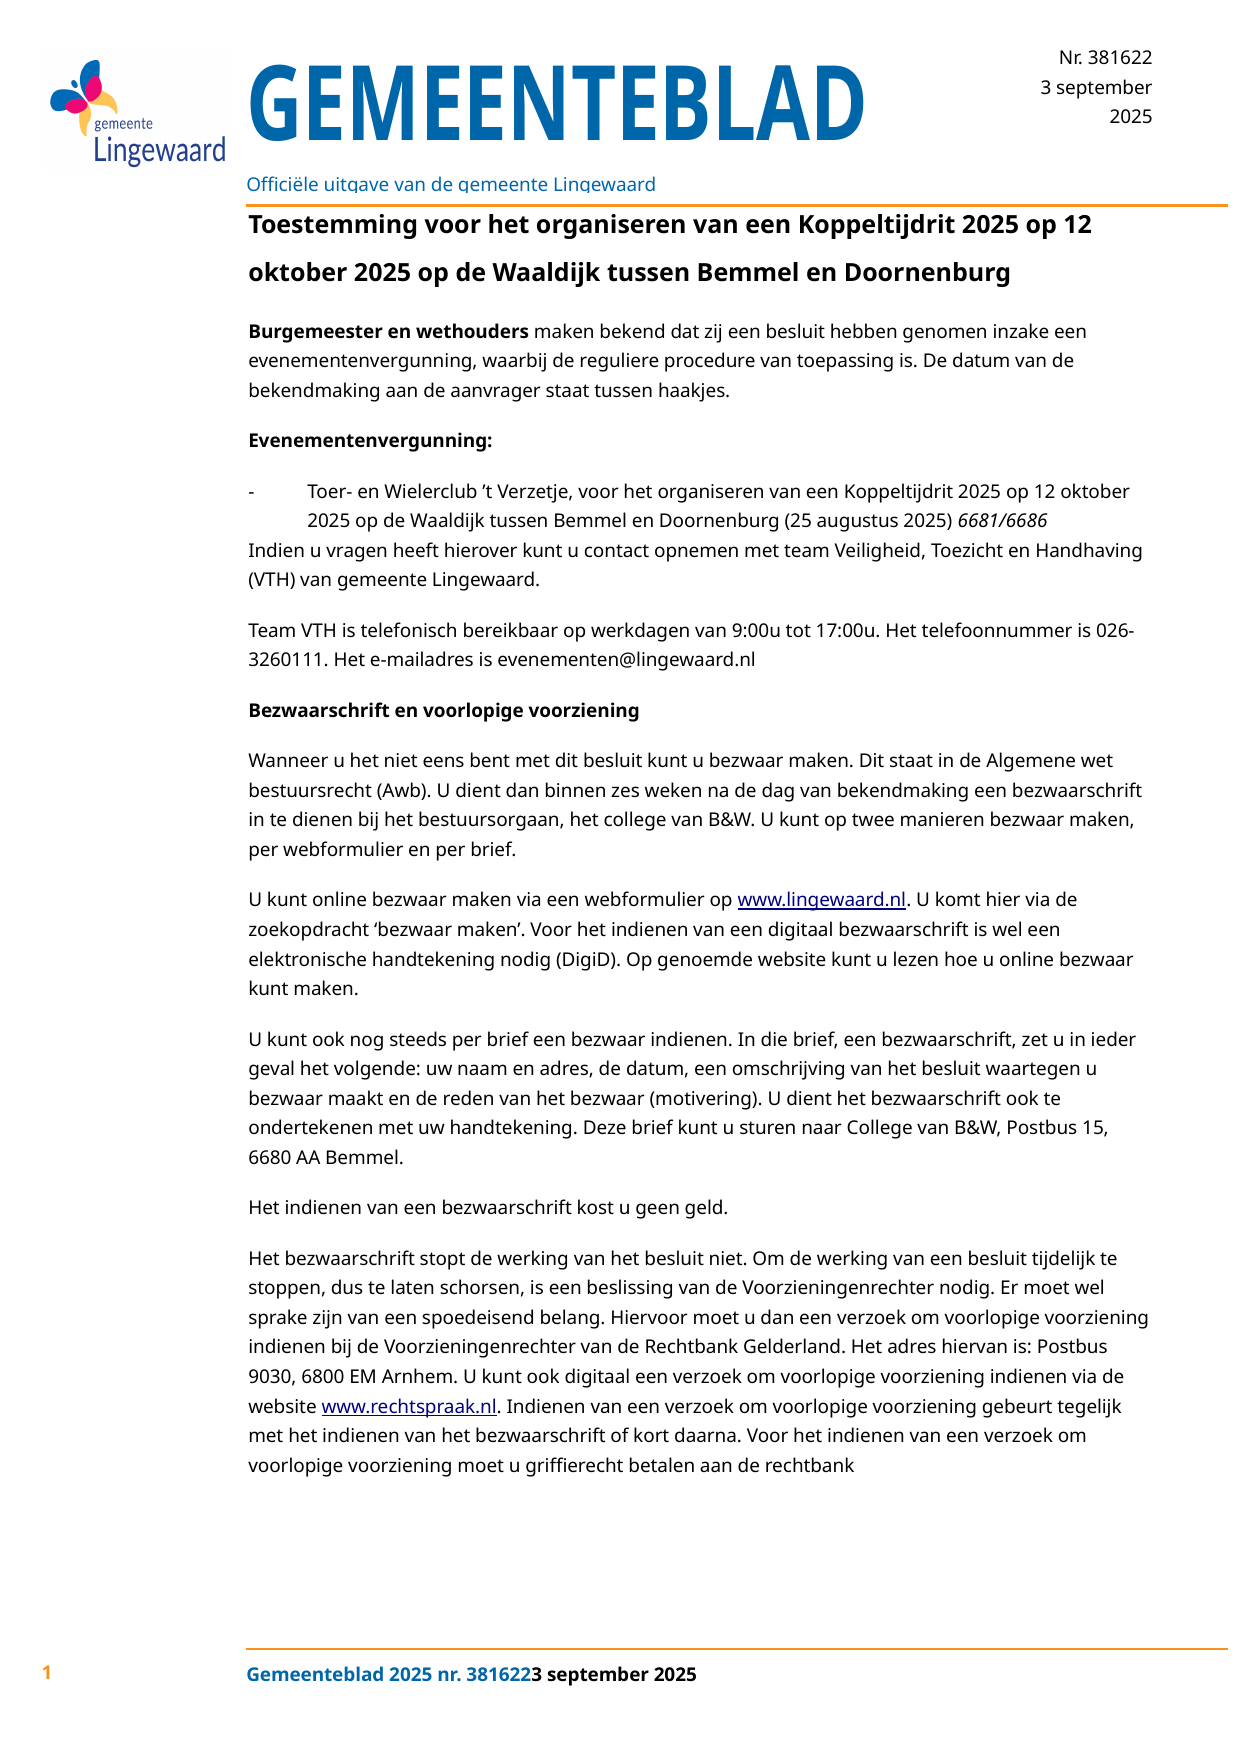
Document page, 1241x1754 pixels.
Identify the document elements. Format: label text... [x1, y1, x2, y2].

text Toestemming voor het organiseren van een Koppeltijdrit 2025 op 12 oktober 2025 op de Waaldijk tussen Bemmel en Doornenburg [248, 207, 1152, 288]
text Evenementenvergunning: [248, 427, 1152, 453]
text Team VTH is telefonisch bereikbaar op werkdagen van 9:00u tot 17:00u. Het telefoonnummer is 026-3260111. Het e-mailadres is evenementen@lingewaard.nl [248, 617, 1152, 672]
text Het indienen van een bezwaarschrift kost u geen geld. [248, 1194, 1152, 1220]
text Bezwaarschrift en voorlopige voorziening [248, 697, 1152, 723]
list Toer- en Wielerclub ’t Verzetje, voor het organiseren van een Koppeltijdrit 2025 op 12 oktober 2025 op de Waaldijk tussen Bemmel en Doornenburg (25 augustus 2025) 6681/6686 [248, 478, 1152, 533]
text Wanneer u het niet eens bent met dit besluit kunt u bezwaar maken. Dit staat in de Algemene wet bestuursrecht (Awb). U dient dan binnen zes weken na de dag van bekendmaking een bezwaarschrift in te dienen bij het bestuursorgaan, het college van B&W. U kunt op twee manieren bezwaar maken, per webformulier en per brief. [248, 747, 1152, 862]
text U kunt online bezwaar maken via een webformulier op www.lingewaard.nl. U komt hier via de zoekopdracht ‘bezwaar maken’. Voor het indienen van een digitaal bezwaarschrift is wel een elektronische handtekening nodig (DigiD). Op genoemde website kunt u lezen hoe u online bezwaar kunt maken. [248, 887, 1152, 1001]
picture [41, 47, 231, 172]
text Burgemeester en wethouders maken bekend dat zij een besluit hebben genomen inzake een evenementenvergunning, waarbij de reguliere procedure van toepassing is. De datum van de bekendmaking aan de aanvrager staat tussen haakjes. [248, 318, 1152, 403]
text Het bezwaarschrift stopt de werking van het besluit niet. Om de werking van een besluit tijdelijk te stoppen, dus te laten schorsen, is een beslissing van de Voorzieningenrechter nodig. Er moet wel sprake zijn van een spoedeisend belang. Hiervoor moet u dan een verzoek om voorlopige voorziening indienen bij de Voorzieningenrechter van de Rechtbank Gelderland. Het adres hiervan is: Postbus 9030, 6800 EM Arnhem. U kunt ook digitaal een verzoek om voorlopige voorziening indienen via de website www.rechtspraak.nl. Indienen van een verzoek om voorlopige voorziening gebeurt tegelijk met het indienen van het bezwaarschrift of kort daarna. Voor het indienen van een verzoek om voorlopige voorziening moet u griffierecht betalen aan de rechtbank [248, 1245, 1152, 1478]
text Indien u vragen heeft hierover kunt u contact opnemen met team Veiligheid, Toezicht en Handhaving (VTH) van gemeente Lingewaard. [248, 537, 1152, 592]
text U kunt ook nog steeds per brief een bezwaar indienen. In die brief, een bezwaarschrift, zet u in ieder geval het volgende: uw naam en adres, de datum, een omschrijving van het besluit waartegen u bezwaar maakt en de reden van het bezwaar (motivering). U dient het bezwaarschrift ook te ondertekenen met uw handtekening. Deze brief kunt u sturen naar College van B&W, Postbus 15, 6680 AA Bemmel. [248, 1026, 1152, 1170]
